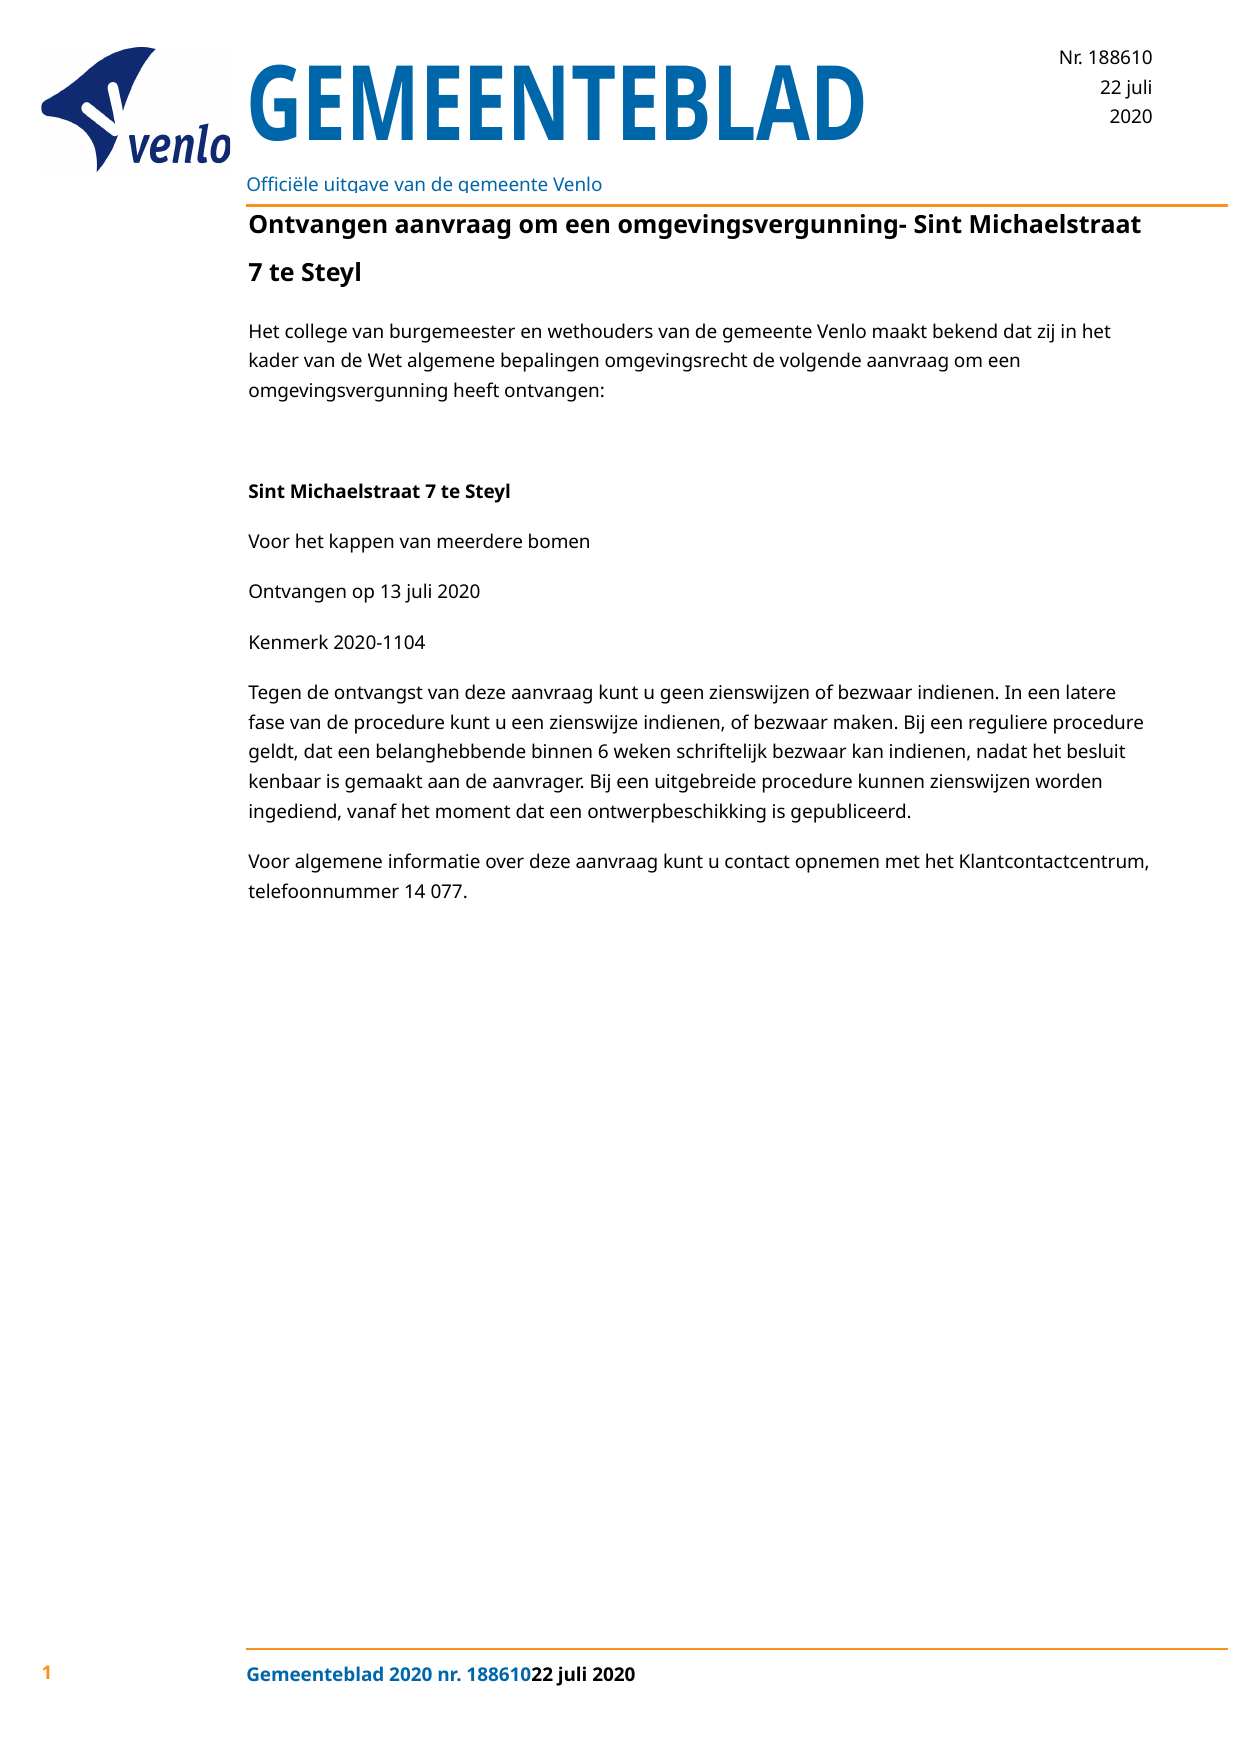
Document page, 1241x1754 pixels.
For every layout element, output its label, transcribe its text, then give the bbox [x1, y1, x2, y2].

text Voor algemene informatie over deze aanvraag kunt u contact opnemen met het Klantcontactcentrum, telefoonnummer 14 077. [248, 848, 1152, 904]
text Kenmerk 2020-1104 [248, 629, 1152, 655]
text Sint Michaelstraat 7 te Steyl [248, 478, 1152, 504]
text Ontvangen op 13 juli 2020 [248, 579, 1152, 604]
text Het college van burgemeester en wethouders van de gemeente Venlo maakt bekend dat zij in het kader van de Wet algemene bepalingen omgevingsrecht de volgende aanvraag om een omgevingsvergunning heeft ontvangen: [248, 318, 1152, 403]
text Tegen de ontvangst van deze aanvraag kunt u geen zienswijzen of bezwaar indienen. In een latere fase van de procedure kunt u een zienswijze indienen, of bezwaar maken. Bij een reguliere procedure geldt, dat een belanghebbende binnen 6 weken schriftelijk bezwaar kan indienen, nadat het besluit kenbaar is gemaakt aan de aanvrager. Bij een uitgebreide procedure kunnen zienswijzen worden ingediend, vanaf het moment dat een ontwerpbeschikking is gepubliceerd. [248, 679, 1152, 824]
text Ontvangen aanvraag om een omgevingsvergunning- Sint Michaelstraat 7 te Steyl [248, 207, 1152, 288]
text Voor het kappen van meerdere bomen [248, 528, 1152, 554]
picture [41, 47, 231, 172]
